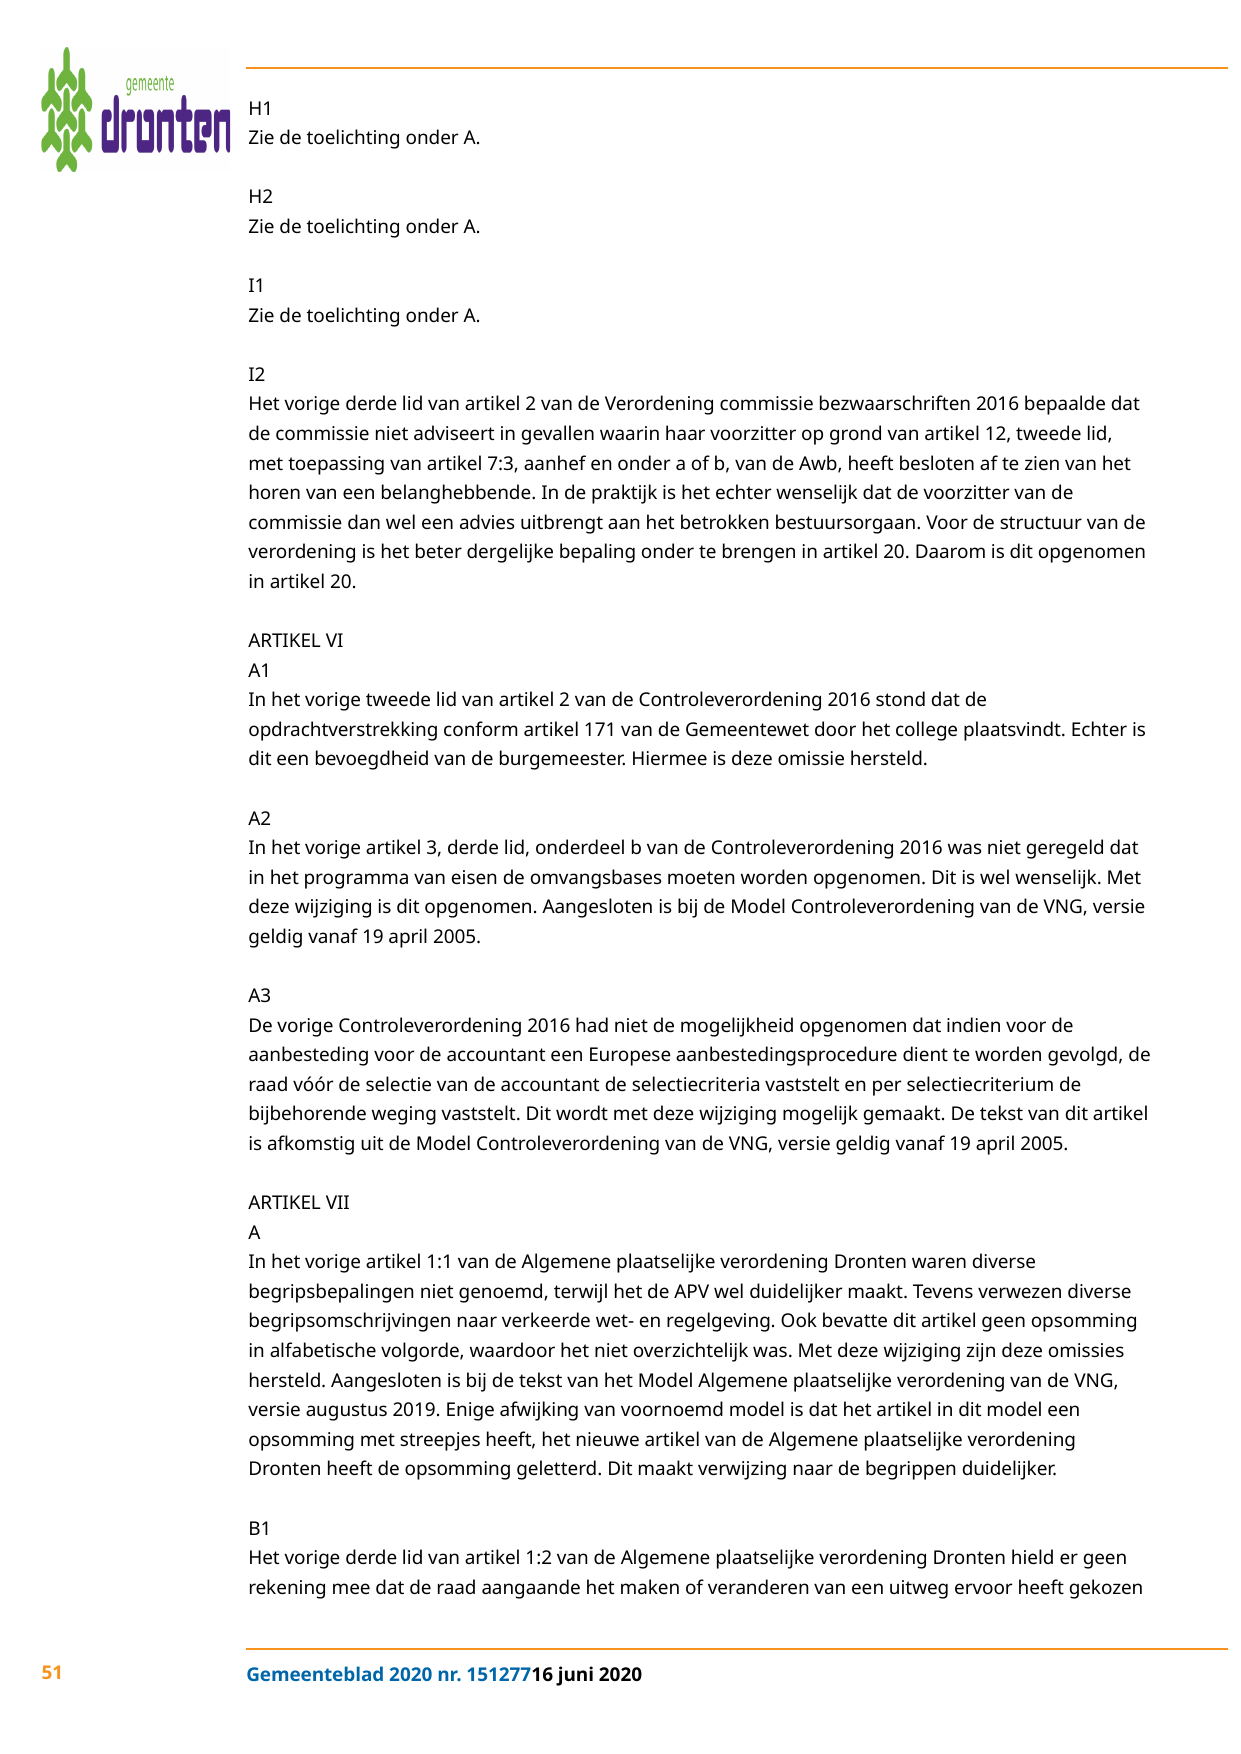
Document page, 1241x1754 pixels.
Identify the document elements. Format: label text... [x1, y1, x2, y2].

text B1 [248, 1515, 1152, 1541]
text H1 [248, 95, 1152, 121]
text Het vorige derde lid van artikel 2 van de Verordening commissie bezwaarschriften 2016 bepaalde dat de commissie niet adviseert in gevallen waarin haar voorzitter op grond van artikel 12, tweede lid, met toepassing van artikel 7:3, aanhef en onder a of b, van de Awb, heeft besloten af te zien van het horen van een belanghebbende. In de praktijk is het echter wenselijk dat de voorzitter van de commissie dan wel een advies uitbrengt aan het betrokken bestuursorgaan. Voor de structuur van de verordening is het beter dergelijke bepaling onder te brengen in artikel 20. Daarom is dit opgenomen in artikel 20. [248, 391, 1152, 594]
text I2 [248, 361, 1152, 387]
text H2 [248, 183, 1152, 209]
text Zie de toelichting onder A. [248, 124, 1152, 150]
text A [248, 1219, 1152, 1245]
text In het vorige artikel 3, derde lid, onderdeel b van de Controleverordening 2016 was niet geregeld dat in het programma van eisen de omvangsbases moeten worden opgenomen. Dit is wel wenselijk. Met deze wijziging is dit opgenomen. Aangesloten is bij de Model Controleverordening van de VNG, versie geldig vanaf 19 april 2005. [248, 834, 1152, 949]
text ARTIKEL VI [248, 627, 1152, 653]
picture [41, 47, 231, 172]
text De vorige Controleverordening 2016 had niet de mogelijkheid opgenomen dat indien voor de aanbesteding voor de accountant een Europese aanbestedingsprocedure dient te worden gevolgd, de raad vóór de selectie van de accountant de selectiecriteria vaststelt en per selectiecriterium de bijbehorende weging vaststelt. Dit wordt met deze wijziging mogelijk gemaakt. De tekst van dit artikel is afkomstig uit de Model Controleverordening van de VNG, versie geldig vanaf 19 april 2005. [248, 1012, 1152, 1156]
text A1 [248, 657, 1152, 683]
text A2 [248, 805, 1152, 831]
text In het vorige tweede lid van artikel 2 van de Controleverordening 2016 stond dat de opdrachtverstrekking conform artikel 171 van de Gemeentewet door het college plaatsvindt. Echter is dit een bevoegdheid van de burgemeester. Hiermee is deze omissie hersteld. [248, 686, 1152, 771]
text Zie de toelichting onder A. [248, 213, 1152, 239]
text ARTIKEL VII [248, 1189, 1152, 1215]
text Zie de toelichting onder A. [248, 302, 1152, 328]
text A3 [248, 982, 1152, 1008]
text In het vorige artikel 1:1 van de Algemene plaatselijke verordening Dronten waren diverse begripsbepalingen niet genoemd, terwijl het de APV wel duidelijker maakt. Tevens verwezen diverse begripsomschrijvingen naar verkeerde wet- en regelgeving. Ook bevatte dit artikel geen opsomming in alfabetische volgorde, waardoor het niet overzichtelijk was. Met deze wijziging zijn deze omissies hersteld. Aangesloten is bij de tekst van het Model Algemene plaatselijke verordening van de VNG, versie augustus 2019. Enige afwijking van voornoemd model is dat het artikel in dit model een opsomming met streepjes heeft, het nieuwe artikel van de Algemene plaatselijke verordening Dronten heeft de opsomming geletterd. Dit maakt verwijzing naar de begrippen duidelijker. [248, 1248, 1152, 1481]
text I1 [248, 272, 1152, 298]
text Het vorige derde lid van artikel 1:2 van de Algemene plaatselijke verordening Dronten hield er geen rekening mee dat de raad aangaande het maken of veranderen van een uitweg ervoor heeft gekozen [248, 1544, 1152, 1600]
